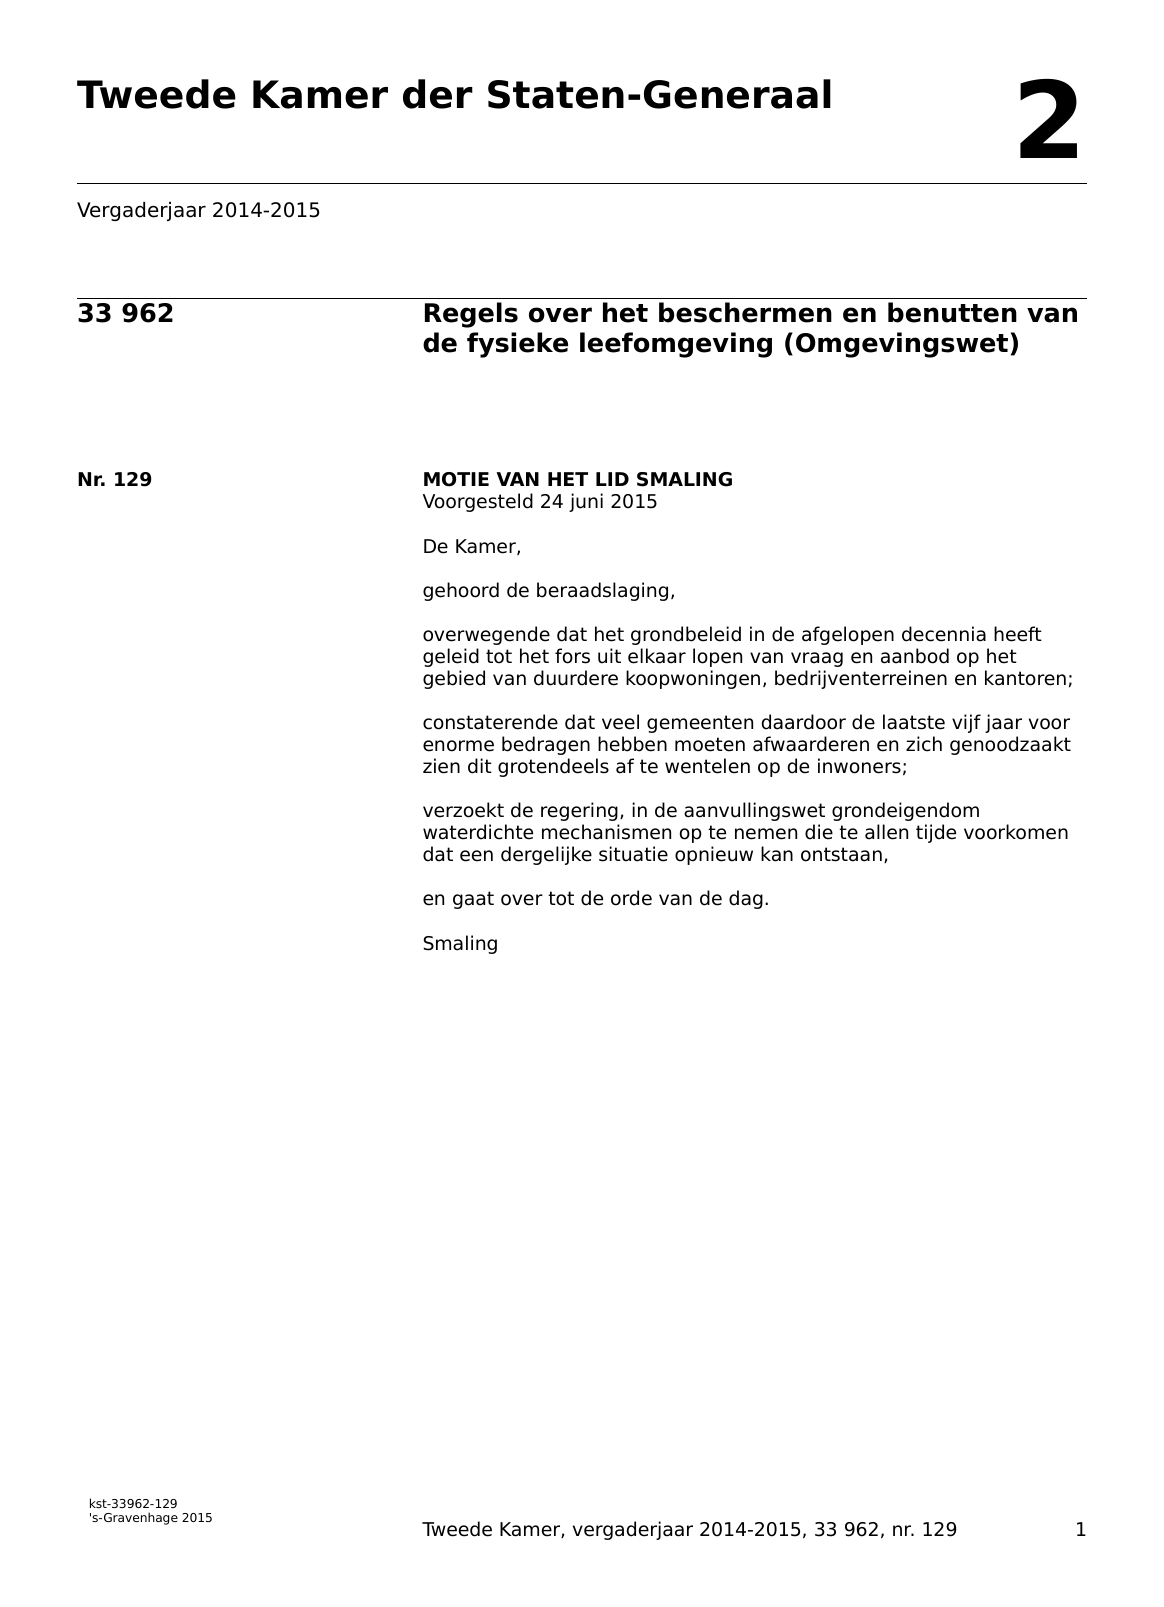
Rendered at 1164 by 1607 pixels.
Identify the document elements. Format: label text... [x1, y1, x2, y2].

text constaterende dat veel gemeenten daardoor de laatste vijf jaar voor enorme bedragen hebben moeten afwaarderen en zich genoodzaakt zien dit grotendeels af te wentelen op de inwoners; [422, 712, 1087, 778]
text Smaling [422, 932, 1087, 954]
subtitle Nr. 129 MOTIE VAN HET LID SMALING [77, 469, 1087, 491]
text en gaat over tot de orde van de dag. [422, 888, 1087, 910]
text verzoekt de regering, in de aanvullingswet grondeigendom waterdichte mechanismen op te nemen die te allen tijde voorkomen dat een dergelijke situatie opnieuw kan ontstaan, [422, 800, 1087, 866]
table_header 2 [886, 59, 1087, 183]
table_header Tweede Kamer der Staten-Generaal [77, 59, 886, 183]
table_cell Vergaderjaar 2014-2015 [77, 184, 1087, 298]
text De Kamer, [422, 536, 1087, 557]
text 's-Gravenhage 2015 [88, 1511, 323, 1525]
text kst-33962-129 [88, 1497, 323, 1511]
text Voorgesteld 24 juni 2015 [422, 491, 1087, 513]
text overwegende dat het grondbeleid in de afgelopen decennia heeft geleid tot het fors uit elkaar lopen van vraag en aanbod op het gebied van duurdere koopwoningen, bedrijventerreinen en kantoren; [422, 624, 1087, 690]
subtitle 33 962 Regels over het beschermen en benutten van de fysieke leefomgeving (Omgevingswet) [77, 299, 1087, 358]
text gehoord de beraadslaging, [422, 580, 1087, 602]
